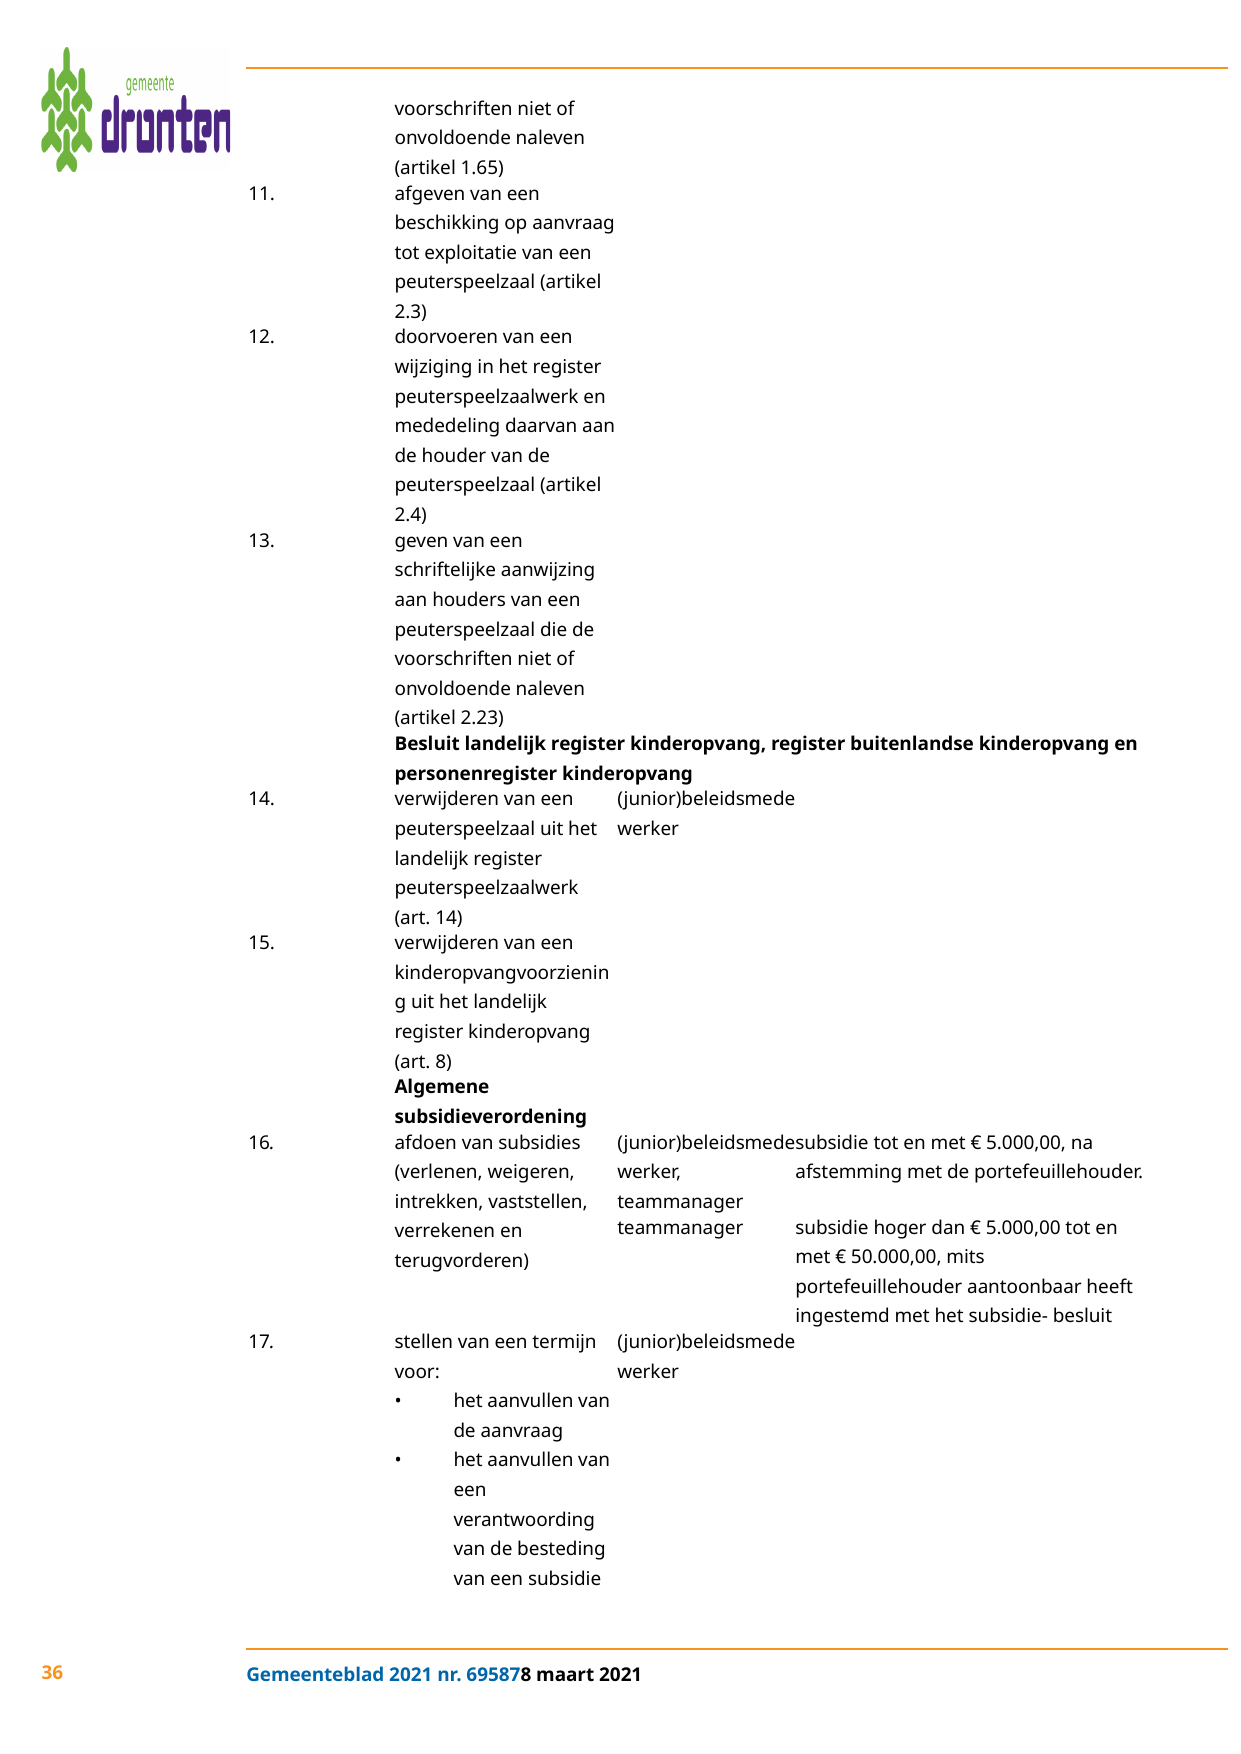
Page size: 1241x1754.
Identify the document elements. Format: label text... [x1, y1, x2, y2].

table_cell verwijderen van een kinderopvangvoorziening uit het landelijk register kinderopvang (art. 8) [394, 930, 617, 1074]
table_cell [248, 1074, 394, 1129]
table_cell Algemene subsidieverordening [394, 1074, 617, 1129]
table_cell afdoen van subsidies (verlenen, weigeren, intrekken, vaststellen, verrekenen en terugvorderen) [394, 1129, 617, 1328]
table_cell (junior)beleidsmedewerker, teammanager [617, 1129, 795, 1214]
table_cell (junior)beleidsmedewerker [617, 1328, 795, 1591]
table_cell Besluit landelijk register kinderopvang, register buitenlandse kinderopvang en personenregister kinderopvang [394, 730, 1152, 786]
table_cell stellen van een termijn voor: het aanvullen van de aanvraag het aanvullen van een verantwoording van de besteding van een subsidie [394, 1328, 617, 1591]
table_cell [795, 1328, 1152, 1591]
table_cell [795, 1074, 1152, 1129]
table_cell subsidie tot en met € 5.000,00, na afstemming met de portefeuillehouder. [795, 1129, 1152, 1214]
table_cell [795, 95, 1152, 730]
table_cell doorvoeren van een wijziging in het register peuterspeelzaalwerk en mededeling daarvan aan de houder van de peuterspeelzaal (artikel 2.4) [394, 324, 617, 527]
table_cell geven van een schriftelijke aanwijzing aan houders van een peuterspeelzaal die de voorschriften niet of onvoldoende naleven (artikel 2.23) [394, 527, 617, 730]
table_cell 13. [248, 527, 394, 730]
table_cell [248, 95, 394, 180]
picture [41, 47, 231, 172]
table_cell subsidie hoger dan € 5.000,00 tot en met € 50.000,00, mits portefeuillehouder aantoonbaar heeft ingestemd met het subsidie- besluit [795, 1214, 1152, 1328]
table_cell afgeven van een beschikking op aanvraag tot exploitatie van een peuterspeelzaal (artikel 2.3) [394, 180, 617, 324]
table_cell teammanager [617, 1214, 795, 1328]
table_cell 16. [248, 1129, 394, 1328]
table_cell [617, 95, 795, 730]
table_cell [617, 1074, 795, 1129]
table_cell 15. [248, 930, 394, 1074]
table_cell 14. [248, 786, 394, 929]
table_cell voorschriften niet of onvoldoende naleven (artikel 1.65) [394, 95, 617, 180]
table_cell (junior)beleidsmedewerker [617, 786, 795, 1074]
table_cell verwijderen van een peuterspeelzaal uit het landelijk register peuterspeelzaalwerk (art. 14) [394, 786, 617, 929]
table_cell 17. [248, 1328, 394, 1591]
table_cell [248, 730, 394, 786]
table_cell 12. [248, 324, 394, 527]
table_cell [795, 786, 1152, 1074]
table_cell 11. [248, 180, 394, 324]
